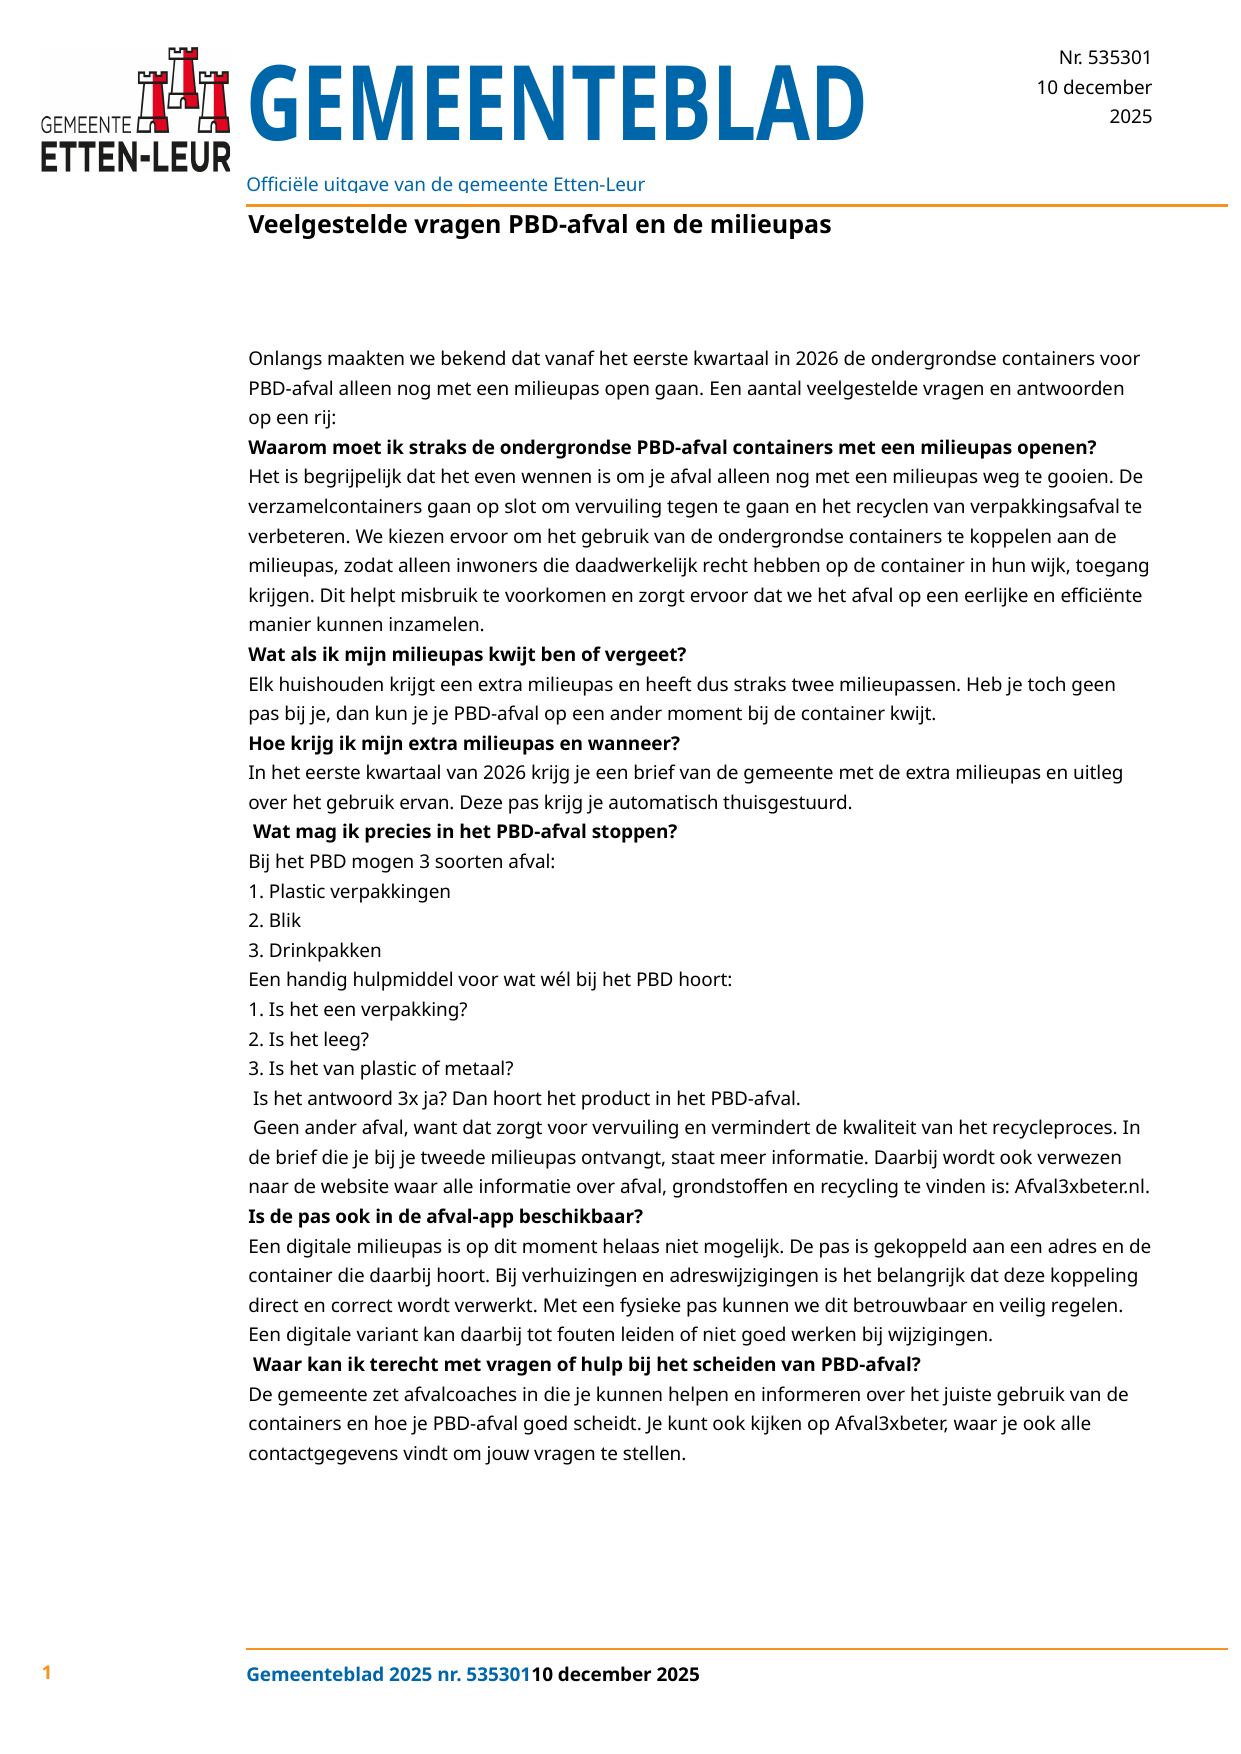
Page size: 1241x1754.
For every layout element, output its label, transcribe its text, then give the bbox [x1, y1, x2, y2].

text Geen ander afval, want dat zorgt voor vervuiling en vermindert de kwaliteit van het recycleproces. In de brief die je bij je tweede milieupas ontvangt, staat meer informatie. Daarbij wordt ook verwezen naar de website waar alle informatie over afval, grondstoffen en recycling te vinden is: Afval3xbeter.nl. [248, 1114, 1152, 1199]
text Onlangs maakten we bekend dat vanaf het eerste kwartaal in 2026 de ondergrondse containers voor PBD-afval alleen nog met een milieupas open gaan. Een aantal veelgestelde vragen en antwoorden op een rij: [248, 345, 1152, 430]
picture [41, 47, 231, 172]
text 1. Plastic verpakkingen [248, 878, 1152, 903]
text Het is begrijpelijk dat het even wennen is om je afval alleen nog met een milieupas weg te gooien. De verzamelcontainers gaan op slot om vervuiling tegen te gaan en het recyclen van verpakkingsafval te verbeteren. We kiezen ervoor om het gebruik van de ondergrondse containers te koppelen aan de milieupas, zodat alleen inwoners die daadwerkelijk recht hebben op de container in hun wijk, toegang krijgen. Dit helpt misbruik te voorkomen en zorgt ervoor dat we het afval op een eerlijke en efficiënte manier kunnen inzamelen. [248, 464, 1152, 637]
text Waar kan ik terecht met vragen of hulp bij het scheiden van PBD-afval? [248, 1351, 1152, 1377]
text 3. Is het van plastic of metaal? [248, 1055, 1152, 1081]
text Veelgestelde vragen PBD-afval en de milieupas [248, 207, 1152, 241]
text Een handig hulpmiddel voor wat wél bij het PBD hoort: [248, 967, 1152, 992]
text Een digitale milieupas is op dit moment helaas niet mogelijk. De pas is gekoppeld aan een adres en de container die daarbij hoort. Bij verhuizingen en adreswijzigingen is het belangrijk dat deze koppeling direct en correct wordt verwerkt. Met een fysieke pas kunnen we dit betrouwbaar en veilig regelen. Een digitale variant kan daarbij tot fouten leiden of niet goed werken bij wijzigingen. [248, 1233, 1152, 1347]
text Wat mag ik precies in het PBD-afval stoppen? [248, 819, 1152, 844]
text Waarom moet ik straks de ondergrondse PBD-afval containers met een milieupas openen? [248, 434, 1152, 460]
text 2. Blik [248, 907, 1152, 933]
text Wat als ik mijn milieupas kwijt ben of vergeet? [248, 641, 1152, 667]
text Hoe krijg ik mijn extra milieupas en wanneer? [248, 730, 1152, 756]
text In het eerste kwartaal van 2026 krijg je een brief van de gemeente met de extra milieupas en uitleg over het gebruik ervan. Deze pas krijg je automatisch thuisgestuurd. [248, 759, 1152, 815]
text Elk huishouden krijgt een extra milieupas en heeft dus straks twee milieupassen. Heb je toch geen pas bij je, dan kun je je PBD-afval op een ander moment bij de container kwijt. [248, 671, 1152, 726]
text 2. Is het leeg? [248, 1026, 1152, 1051]
text Bij het PBD mogen 3 soorten afval: [248, 848, 1152, 874]
text 3. Drinkpakken [248, 937, 1152, 963]
text De gemeente zet afvalcoaches in die je kunnen helpen en informeren over het juiste gebruik van de containers en hoe je PBD-afval goed scheidt. Je kunt ook kijken op Afval3xbeter, waar je ook alle contactgegevens vindt om jouw vragen te stellen. [248, 1381, 1152, 1466]
text Is de pas ook in de afval-app beschikbaar? [248, 1203, 1152, 1229]
text 1. Is het een verpakking? [248, 996, 1152, 1022]
text Is het antwoord 3x ja? Dan hoort het product in het PBD-afval. [248, 1085, 1152, 1111]
